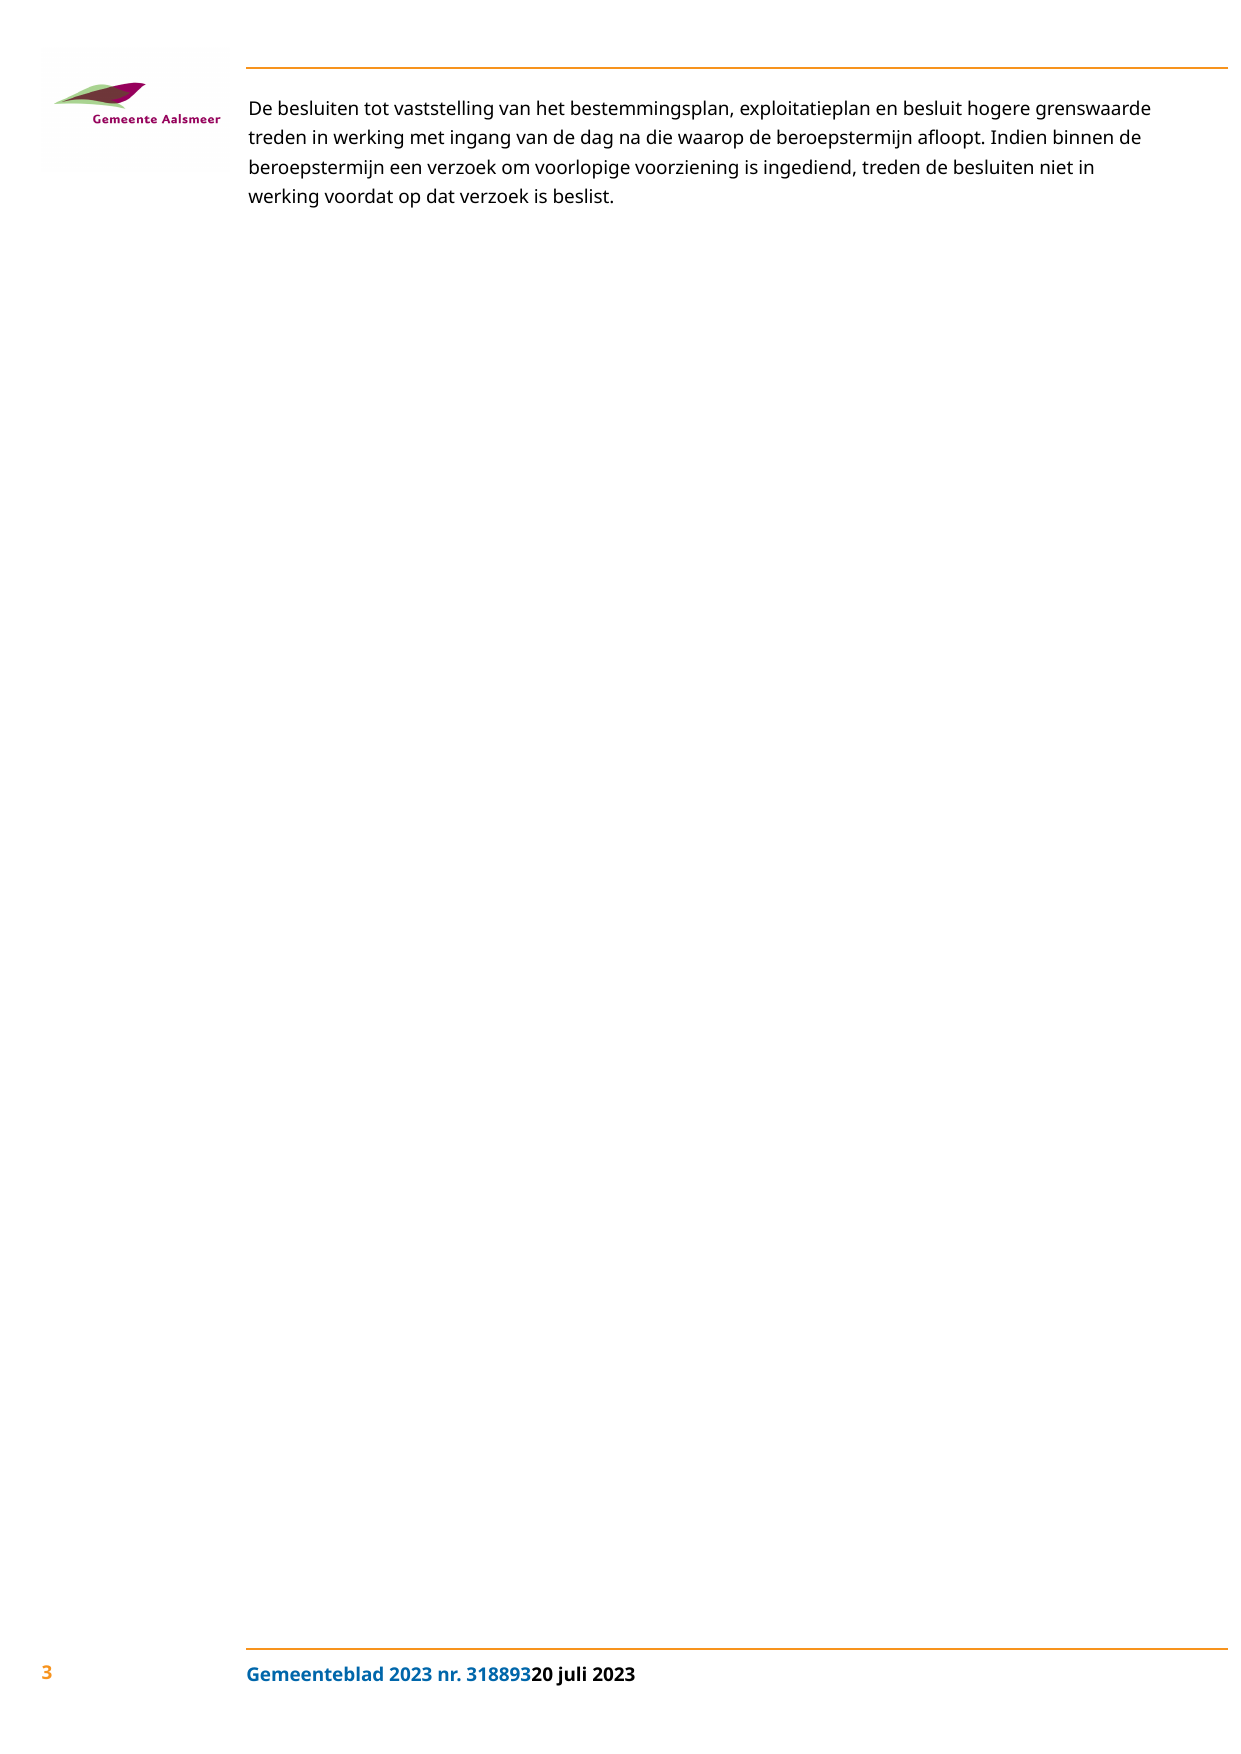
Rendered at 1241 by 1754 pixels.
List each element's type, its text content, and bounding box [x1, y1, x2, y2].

picture [41, 47, 231, 172]
text De besluiten tot vaststelling van het bestemmingsplan, exploitatieplan en besluit hogere grenswaarde treden in werking met ingang van de dag na die waarop de beroepstermijn afloopt. Indien binnen de beroepstermijn een verzoek om voorlopige voorziening is ingediend, treden de besluiten niet in werking voordat op dat verzoek is beslist. [248, 95, 1152, 209]
